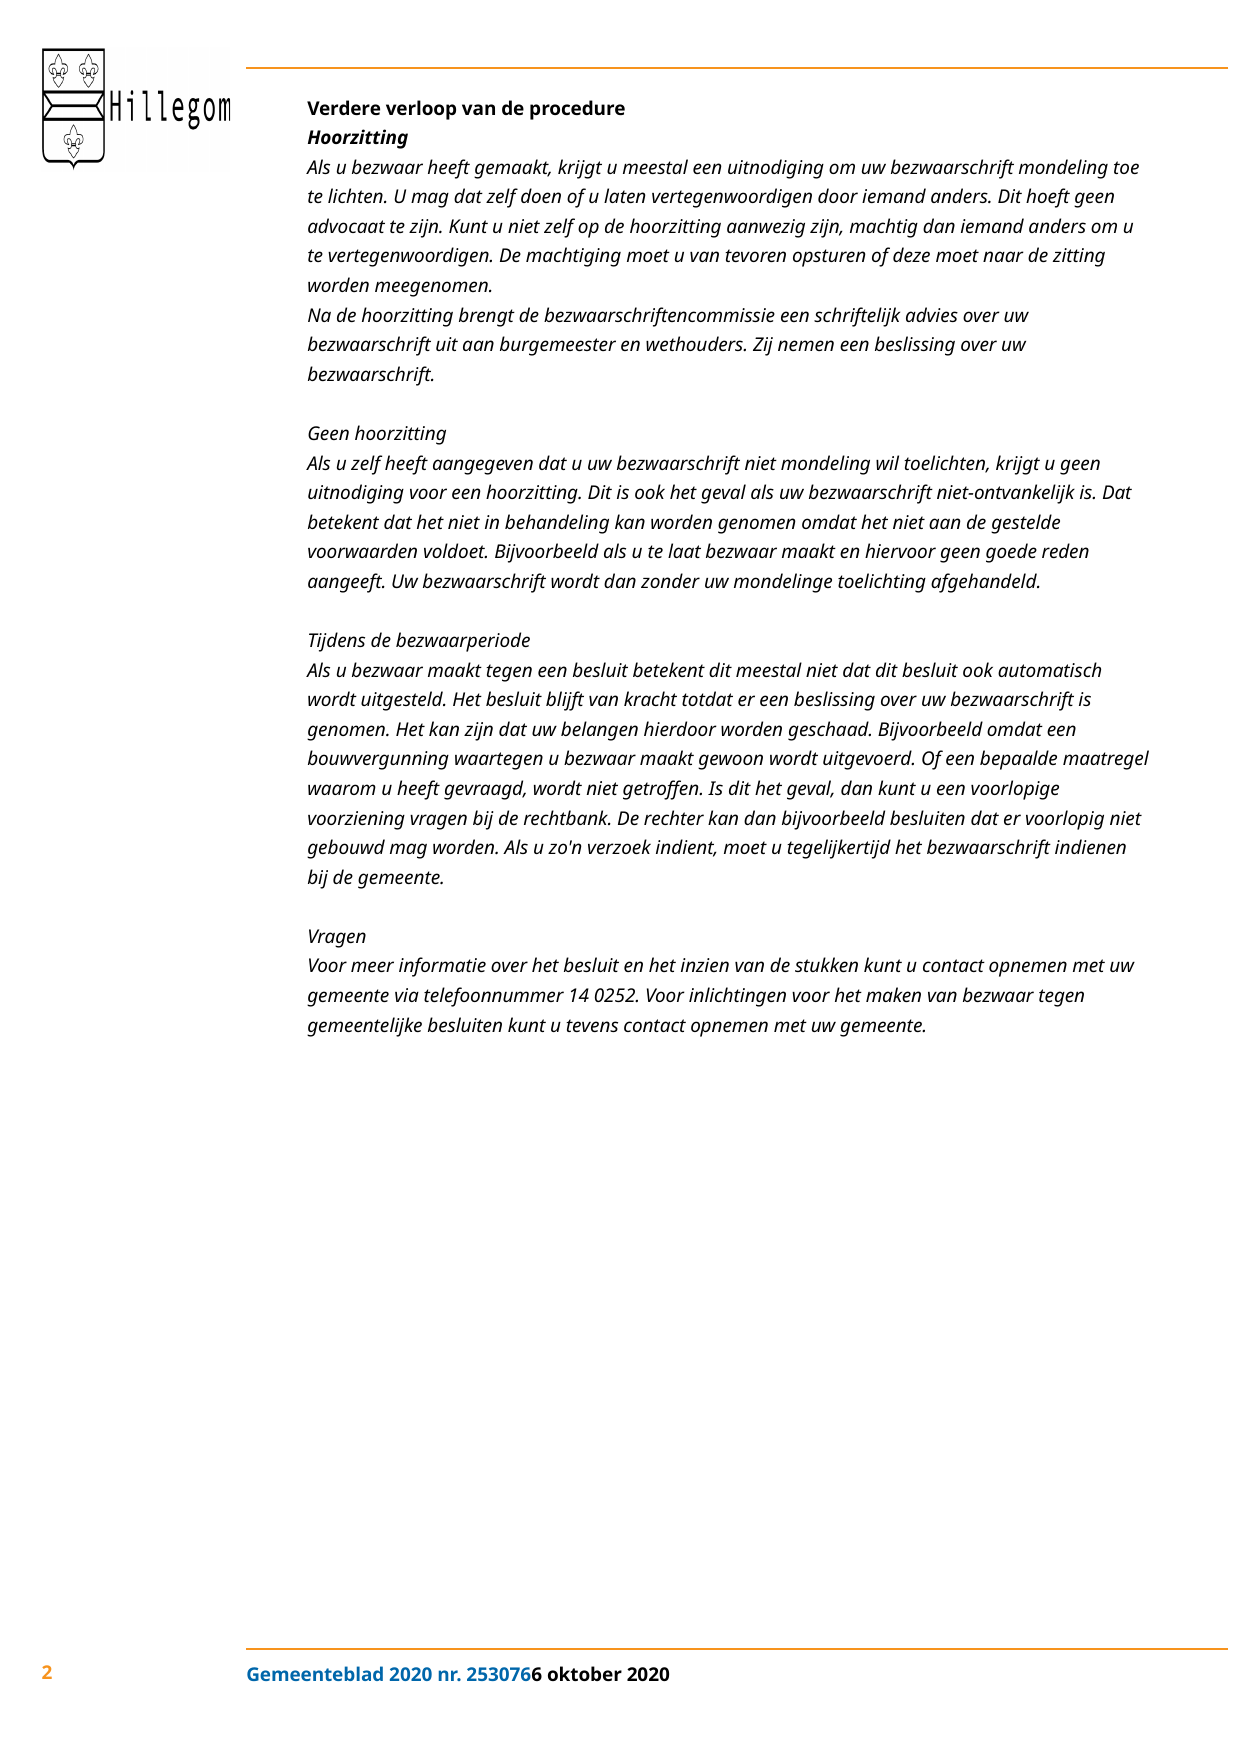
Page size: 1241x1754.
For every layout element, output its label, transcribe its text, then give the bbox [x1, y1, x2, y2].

list Hoorzitting [248, 124, 1152, 150]
list Na de hoorzitting brengt de bezwaarschriftencommissie een schriftelijk advies over uw bezwaarschrift uit aan burgemeester en wethouders. Zij nemen een beslissing over uw bezwaarschrift. [248, 302, 1152, 387]
list Vragen [248, 923, 1152, 949]
list Als u bezwaar heeft gemaakt, krijgt u meestal een uitnodiging om uw bezwaarschrift mondeling toe te lichten. U mag dat zelf doen of u laten vertegenwoordigen door iemand anders. Dit hoeft geen advocaat te zijn. Kunt u niet zelf op de hoorzitting aanwezig zijn, machtig dan iemand anders om u te vertegenwoordigen. De machtiging moet u van tevoren opsturen of deze moet naar de zitting worden meegenomen. [248, 154, 1152, 298]
list Als u bezwaar maakt tegen een besluit betekent dit meestal niet dat dit besluit ook automatisch wordt uitgesteld. Het besluit blijft van kracht totdat er een beslissing over uw bezwaarschrift is genomen. Het kan zijn dat uw belangen hierdoor worden geschaad. Bijvoorbeeld omdat een bouwvergunning waartegen u bezwaar maakt gewoon wordt uitgevoerd. Of een bepaalde maatregel waarom u heeft gevraagd, wordt niet getroffen. Is dit het geval, dan kunt u een voorlopige voorziening vragen bij de rechtbank. De rechter kan dan bijvoorbeeld besluiten dat er voorlopig niet gebouwd mag worden. Als u zo'n verzoek indient, moet u tegelijkertijd het bezwaarschrift indienen bij de gemeente. [248, 657, 1152, 890]
list Tijdens de bezwaarperiode [248, 627, 1152, 653]
list Geen hoorzitting [248, 420, 1152, 446]
picture [41, 47, 231, 172]
list Voor meer informatie over het besluit en het inzien van de stukken kunt u contact opnemen met uw gemeente via telefoonnummer 14 0252. Voor inlichtingen voor het maken van bezwaar tegen gemeentelijke besluiten kunt u tevens contact opnemen met uw gemeente. [248, 953, 1152, 1038]
list Verdere verloop van de procedure [248, 95, 1152, 121]
list Als u zelf heeft aangegeven dat u uw bezwaarschrift niet mondeling wil toelichten, krijgt u geen uitnodiging voor een hoorzitting. Dit is ook het geval als uw bezwaarschrift niet-ontvankelijk is. Dat betekent dat het niet in behandeling kan worden genomen omdat het niet aan de gestelde voorwaarden voldoet. Bijvoorbeeld als u te laat bezwaar maakt en hiervoor geen goede reden aangeeft. Uw bezwaarschrift wordt dan zonder uw mondelinge toelichting afgehandeld. [248, 450, 1152, 594]
